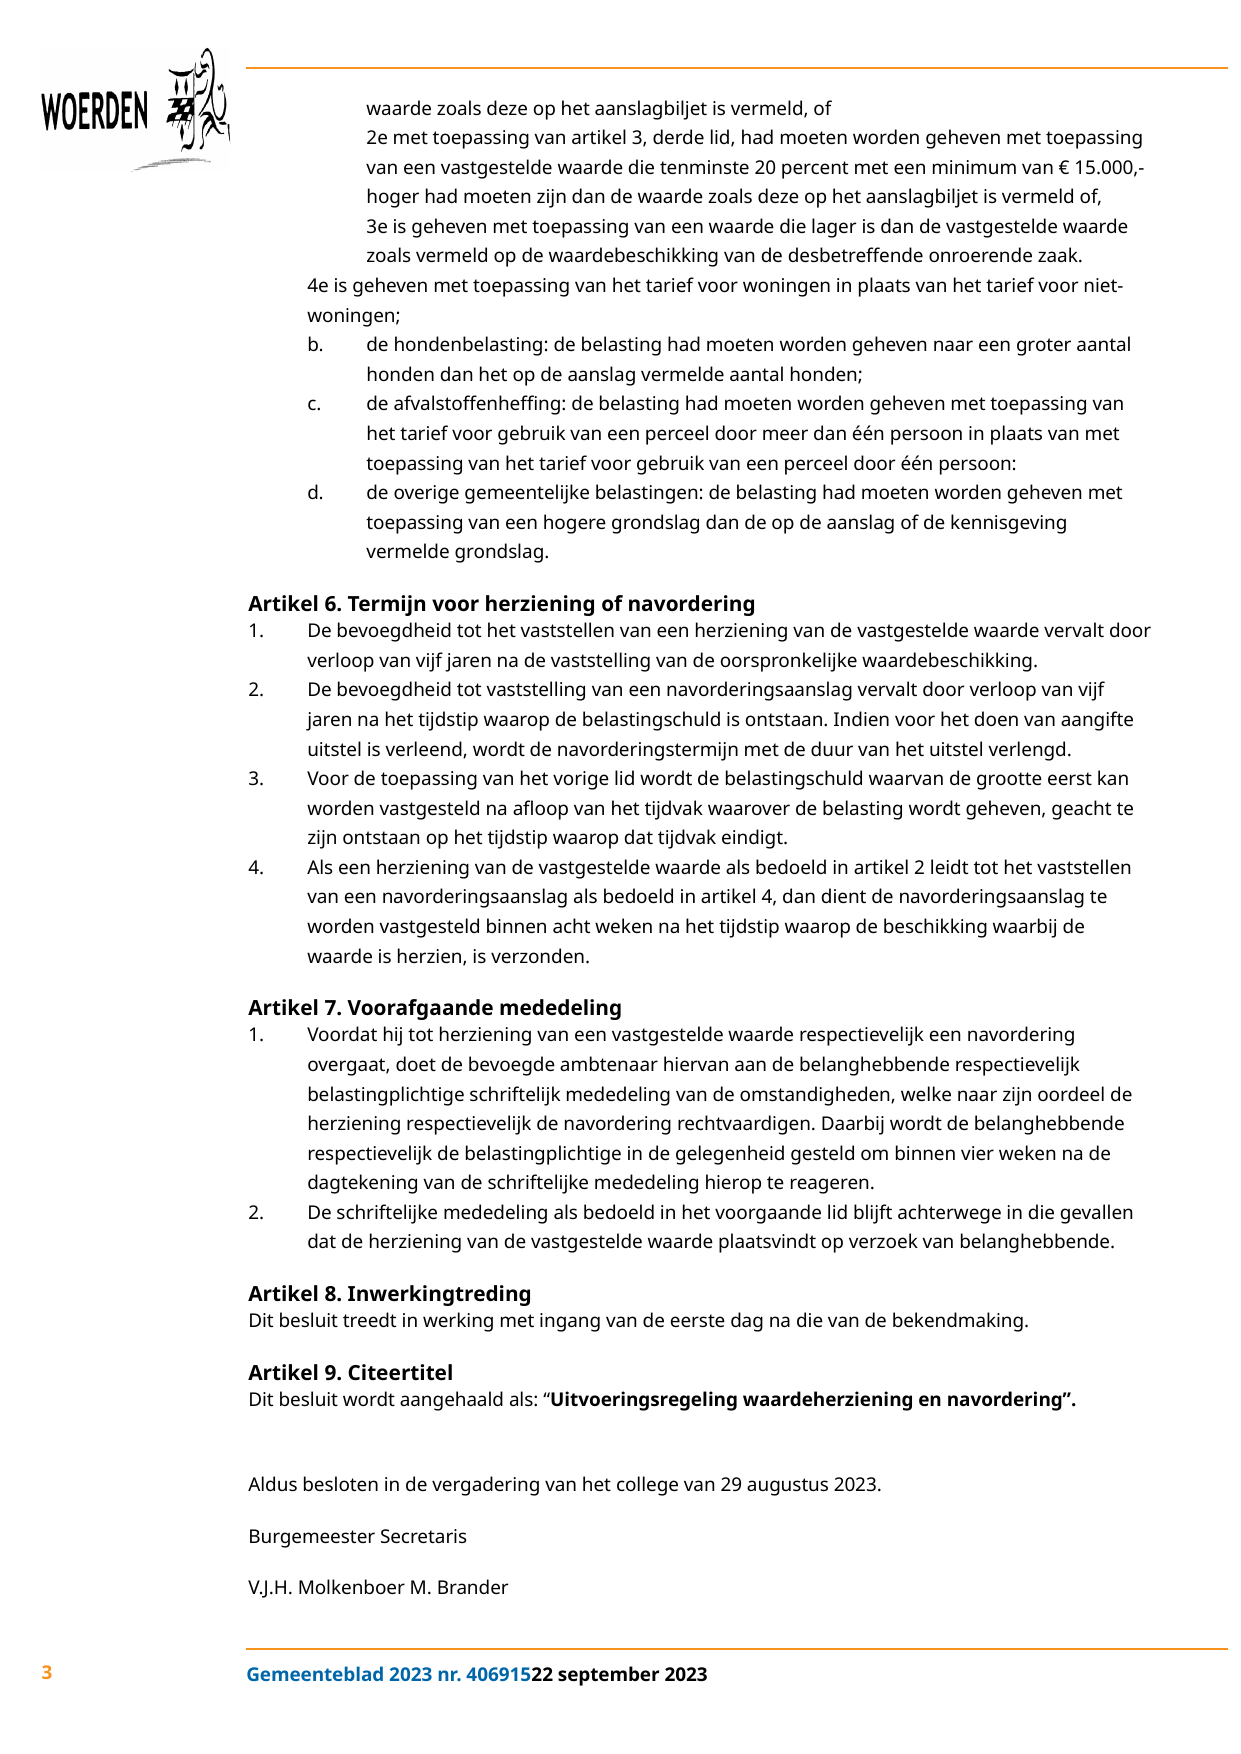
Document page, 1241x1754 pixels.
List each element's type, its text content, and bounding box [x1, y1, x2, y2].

list 3e is geheven met toepassing van een waarde die lager is dan de vastgestelde waarde zoals vermeld op de waardebeschikking van de desbetreffende onroerende zaak. [307, 213, 1152, 268]
text Dit besluit wordt aangehaald als: “Uitvoeringsregeling waardeherziening en navordering”. [248, 1386, 1152, 1412]
list De bevoegdheid tot vaststelling van een navorderingsaanslag vervalt door verloop van vijf jaren na het tijdstip waarop de belastingschuld is ontstaan. Indien voor het doen van aangifte uitstel is verleend, wordt de navorderingstermijn met de duur van het uitstel verlengd. [248, 677, 1152, 761]
text V.J.H. Molkenboer M. Brander [248, 1574, 1152, 1600]
text Artikel 7. Voorafgaande mededeling [248, 993, 1152, 1022]
list 2e met toepassing van artikel 3, derde lid, had moeten worden geheven met toepassing van een vastgestelde waarde die tenminste 20 percent met een minimum van € 15.000,- hoger had moeten zijn dan de waarde zoals deze op het aanslagbiljet is vermeld of, [307, 124, 1152, 209]
list Als een herziening van de vastgestelde waarde als bedoeld in artikel 2 leidt tot het vaststellen van een navorderingsaanslag als bedoeld in artikel 4, dan dient de navorderingsaanslag te worden vastgesteld binnen acht weken na het tijdstip waarop de beschikking waarbij de waarde is herzien, is verzonden. [248, 854, 1152, 968]
text Artikel 6. Termijn voor herziening of navordering [248, 589, 1152, 617]
text Dit besluit treedt in werking met ingang van de eerste dag na die van de bekendmaking. [248, 1308, 1152, 1333]
list de hondenbelasting: de belasting had moeten worden geheven naar een groter aantal honden dan het op de aanslag vermelde aantal honden; [307, 331, 1152, 387]
picture [41, 47, 231, 172]
list 4e is geheven met toepassing van het tarief voor woningen in plaats van het tarief voor niet-woningen; [248, 272, 1152, 328]
list waarde zoals deze op het aanslagbiljet is vermeld, of [307, 95, 1152, 121]
list de overige gemeentelijke belastingen: de belasting had moeten worden geheven met toepassing van een hogere grondslag dan de op de aanslag of de kennisgeving vermelde grondslag. [307, 479, 1152, 564]
text Burgemeester Secretaris [248, 1523, 1152, 1548]
list De bevoegdheid tot het vaststellen van een herziening van de vastgestelde waarde vervalt door verloop van vijf jaren na de vaststelling van de oorspronkelijke waardebeschikking. [248, 617, 1152, 673]
list De schriftelijke mededeling als bedoeld in het voorgaande lid blijft achterwege in die gevallen dat de herziening van de vastgestelde waarde plaatsvindt op verzoek van belanghebbende. [248, 1199, 1152, 1254]
list de afvalstoffenheffing: de belasting had moeten worden geheven met toepassing van het tarief voor gebruik van een perceel door meer dan één persoon in plaats van met toepassing van het tarief voor gebruik van een perceel door één persoon: [307, 391, 1152, 476]
text Artikel 9. Citeertitel [248, 1358, 1152, 1386]
text Aldus besloten in de vergadering van het college van 29 augustus 2023. [248, 1471, 1152, 1497]
text Artikel 8. Inwerkingtreding [248, 1279, 1152, 1308]
list Voordat hij tot herziening van een vastgestelde waarde respectievelijk een navordering overgaat, doet de bevoegde ambtenaar hiervan aan de belanghebbende respectievelijk belastingplichtige schriftelijk mededeling van de omstandigheden, welke naar zijn oordeel de herziening respectievelijk de navordering rechtvaardigen. Daarbij wordt de belanghebbende respectievelijk de belastingplichtige in de gelegenheid gesteld om binnen vier weken na de dagtekening van de schriftelijke mededeling hierop te reageren. [248, 1022, 1152, 1195]
list Voor de toepassing van het vorige lid wordt de belastingschuld waarvan de grootte eerst kan worden vastgesteld na afloop van het tijdvak waarover de belasting wordt geheven, geacht te zijn ontstaan op het tijdstip waarop dat tijdvak eindigt. [248, 765, 1152, 850]
